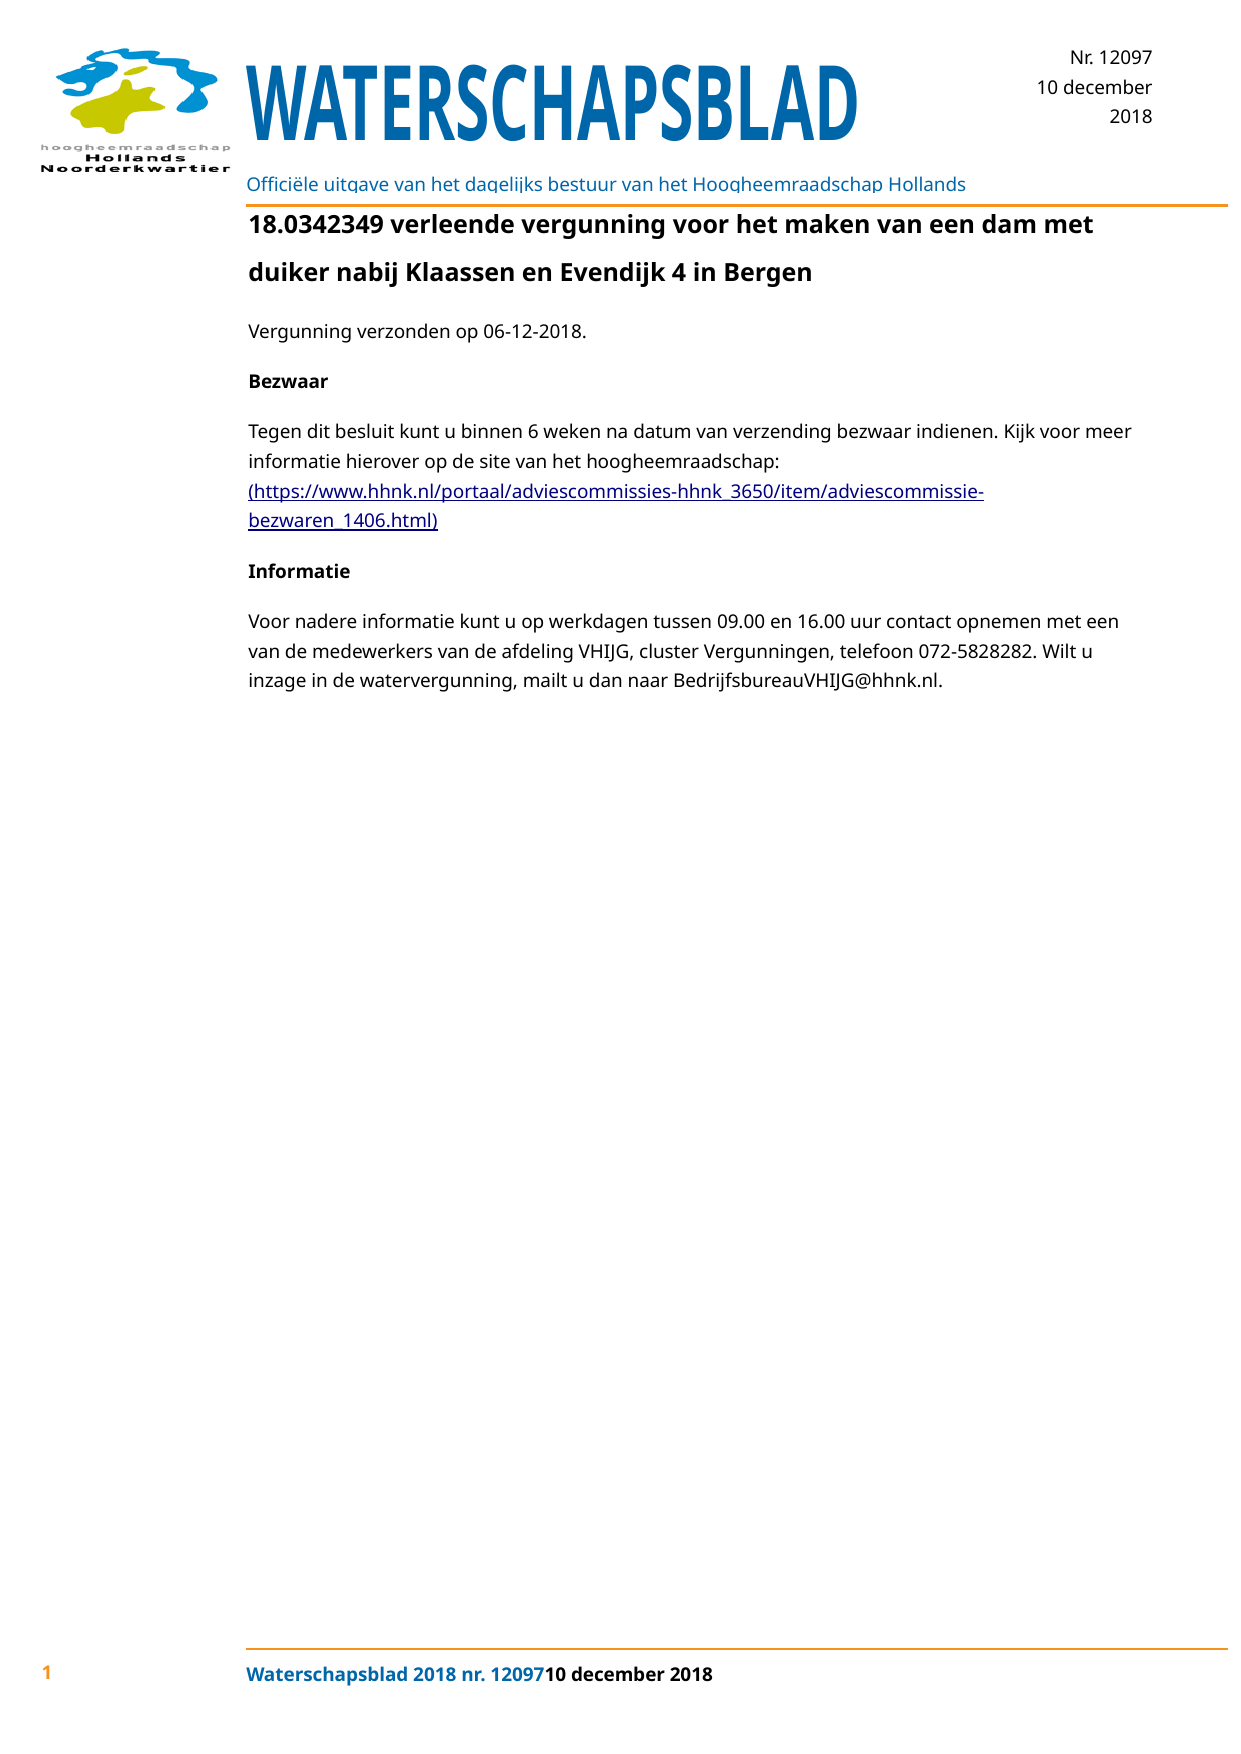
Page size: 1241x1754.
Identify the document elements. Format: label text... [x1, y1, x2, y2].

text Informatie [248, 558, 1152, 584]
text Voor nadere informatie kunt u op werkdagen tussen 09.00 en 16.00 uur contact opnemen met een van de medewerkers van de afdeling VHIJG, cluster Vergunningen, telefoon 072-5828282. Wilt u inzage in de watervergunning, mailt u dan naar BedrijfsbureauVHIJG@hhnk.nl. [248, 608, 1152, 693]
picture [41, 47, 231, 172]
text Bezwaar [248, 368, 1152, 394]
text 18.0342349 verleende vergunning voor het maken van een dam met duiker nabij Klaassen en Evendijk 4 in Bergen [248, 207, 1152, 288]
text Tegen dit besluit kunt u binnen 6 weken na datum van verzending bezwaar indienen. Kijk voor meer informatie hierover op de site van het hoogheemraadschap: (https://www.hhnk.nl/portaal/adviescommissies-hhnk_3650/item/adviescommissie-bezwaren_1406.html) [248, 419, 1152, 533]
text Vergunning verzonden op 06-12-2018. [248, 318, 1152, 344]
